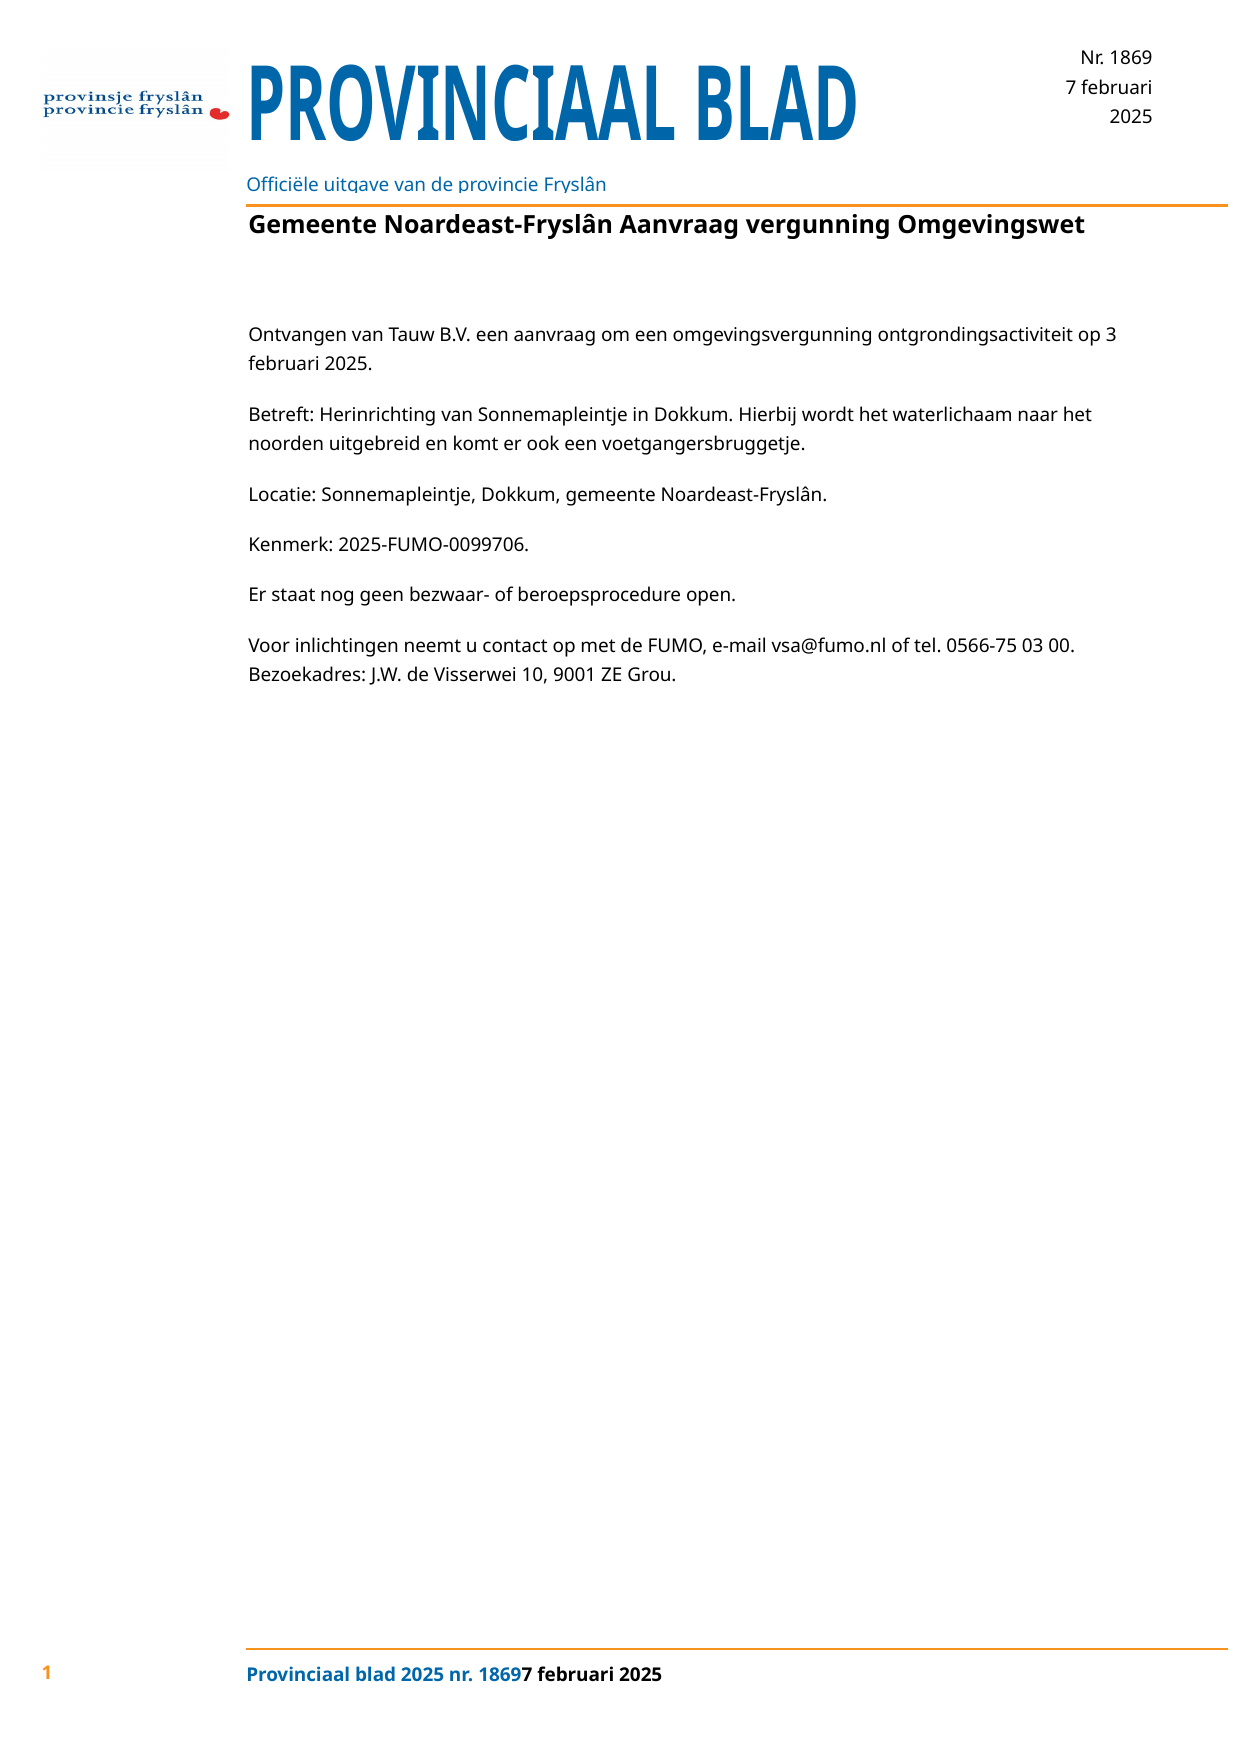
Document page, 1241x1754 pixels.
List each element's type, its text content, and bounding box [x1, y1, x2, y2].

picture [41, 47, 231, 172]
text Gemeente Noardeast-Fryslân Aanvraag vergunning Omgevingswet [248, 207, 1152, 241]
text Kenmerk: 2025-FUMO-0099706. [248, 531, 1152, 557]
text Ontvangen van Tauw B.V. een aanvraag om een omgevingsvergunning ontgrondingsactiviteit op 3 februari 2025. [248, 321, 1152, 376]
text Voor inlichtingen neemt u contact op met de FUMO, e-mail vsa@fumo.nl of tel. 0566-75 03 00. Bezoekadres: J.W. de Visserwei 10, 9001 ZE Grou. [248, 632, 1152, 687]
text Betreft: Herinrichting van Sonnemapleintje in Dokkum. Hierbij wordt het waterlichaam naar het noorden uitgebreid en komt er ook een voetgangersbruggetje. [248, 401, 1152, 456]
text Locatie: Sonnemapleintje, Dokkum, gemeente Noardeast-Fryslân. [248, 481, 1152, 506]
text Er staat nog geen bezwaar- of beroepsprocedure open. [248, 582, 1152, 607]
